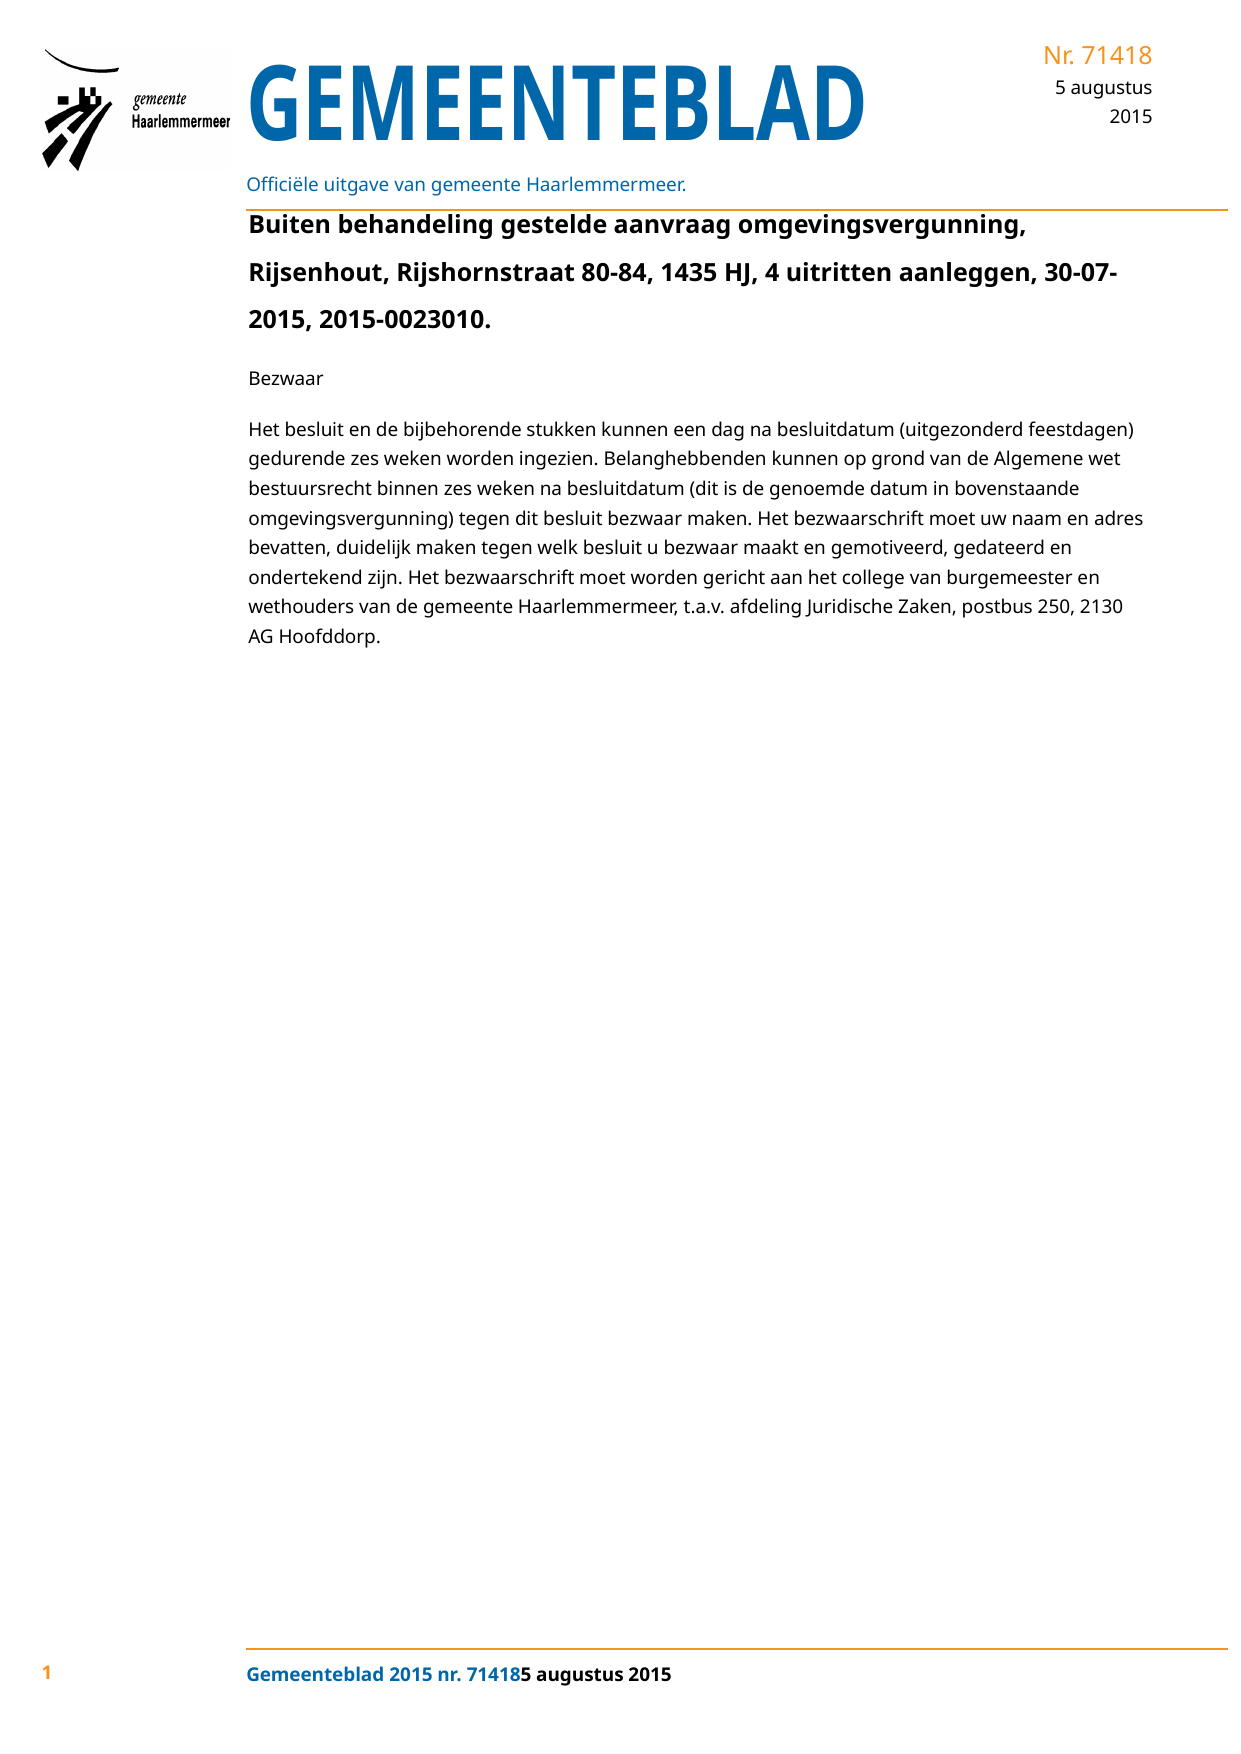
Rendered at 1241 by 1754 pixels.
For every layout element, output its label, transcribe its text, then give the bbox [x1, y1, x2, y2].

text Buiten behandeling gestelde aanvraag omgevingsvergunning, Rijsenhout, Rijshornstraat 80-84, 1435 HJ, 4 uitritten aanleggen, 30-07-2015, 2015-0023010. [248, 211, 1152, 336]
picture [41, 47, 231, 172]
text Het besluit en de bijbehorende stukken kunnen een dag na besluitdatum (uitgezonderd feestdagen) gedurende zes weken worden ingezien. Belanghebbenden kunnen op grond van de Algemene wet bestuursrecht binnen zes weken na besluitdatum (dit is de genoemde datum in bovenstaande omgevingsvergunning) tegen dit besluit bezwaar maken. Het bezwaarschrift moet uw naam en adres bevatten, duidelijk maken tegen welk besluit u bezwaar maakt en gemotiveerd, gedateerd en ondertekend zijn. Het bezwaarschrift moet worden gericht aan het college van burgemeester en wethouders van de gemeente Haarlemmermeer, t.a.v. afdeling Juridische Zaken, postbus 250, 2130 AG Hoofddorp. [248, 416, 1152, 649]
text Bezwaar [248, 366, 1152, 391]
